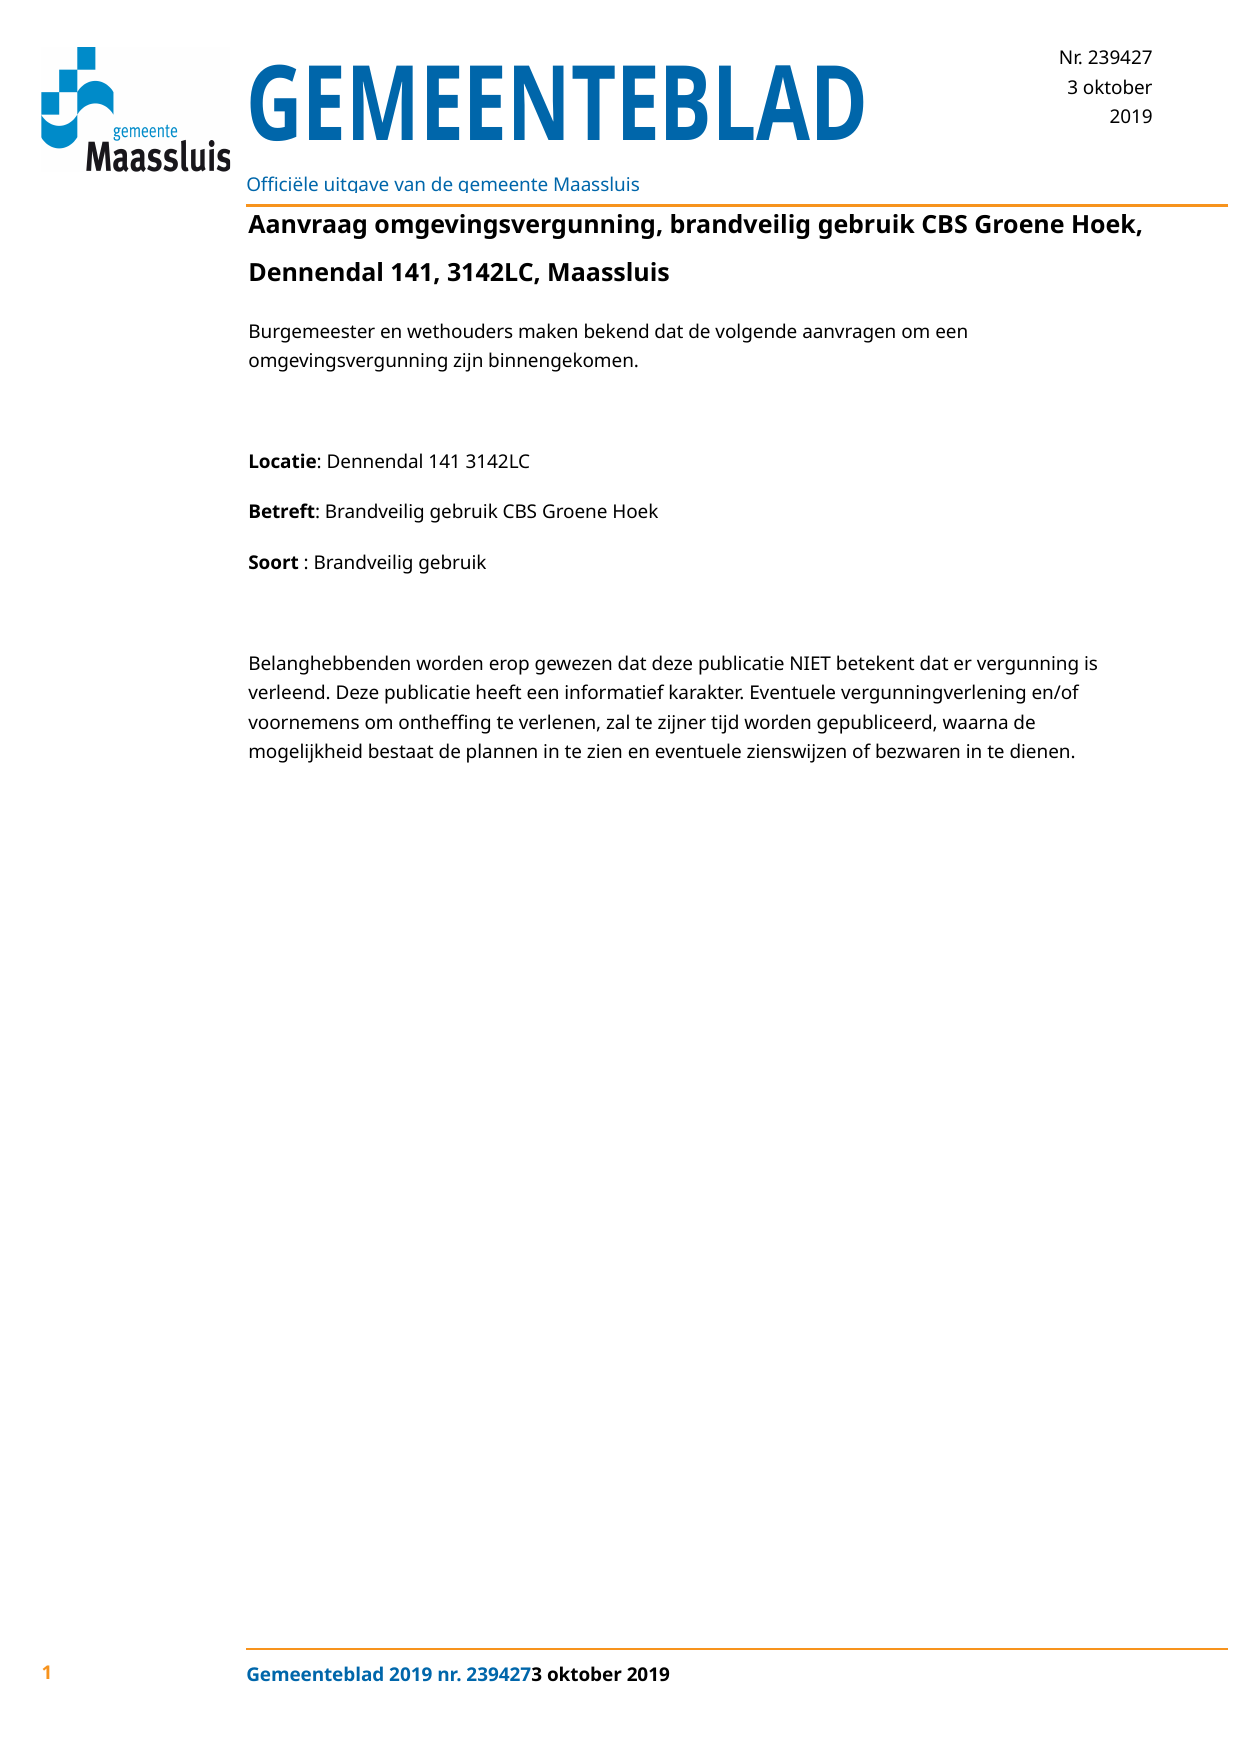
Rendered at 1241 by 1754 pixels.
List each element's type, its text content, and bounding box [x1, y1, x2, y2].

picture [41, 47, 77, 92]
text Soort : Brandveilig gebruik [248, 549, 1152, 575]
text Betreft: Brandveilig gebruik CBS Groene Hoek [248, 499, 1152, 524]
text Aanvraag omgevingsvergunning, brandveilig gebruik CBS Groene Hoek, Dennendal 141, 3142LC, Maassluis [248, 207, 1152, 288]
text Belanghebbenden worden erop gewezen dat deze publicatie NIET betekent dat er vergunning is verleend. Deze publicatie heeft een informatief karakter. Eventuele vergunningverlening en/of voornemens om ontheffing te verlenen, zal te zijner tijd worden gepubliceerd, waarna de mogelijkheid bestaat de plannen in te zien en eventuele zienswijzen of bezwaren in te dienen. [248, 650, 1152, 764]
picture [41, 47, 231, 172]
text Locatie: Dennendal 141 3142LC [248, 448, 1152, 474]
text Burgemeester en wethouders maken bekend dat de volgende aanvragen om een omgevingsvergunning zijn binnengekomen. [248, 318, 1152, 373]
